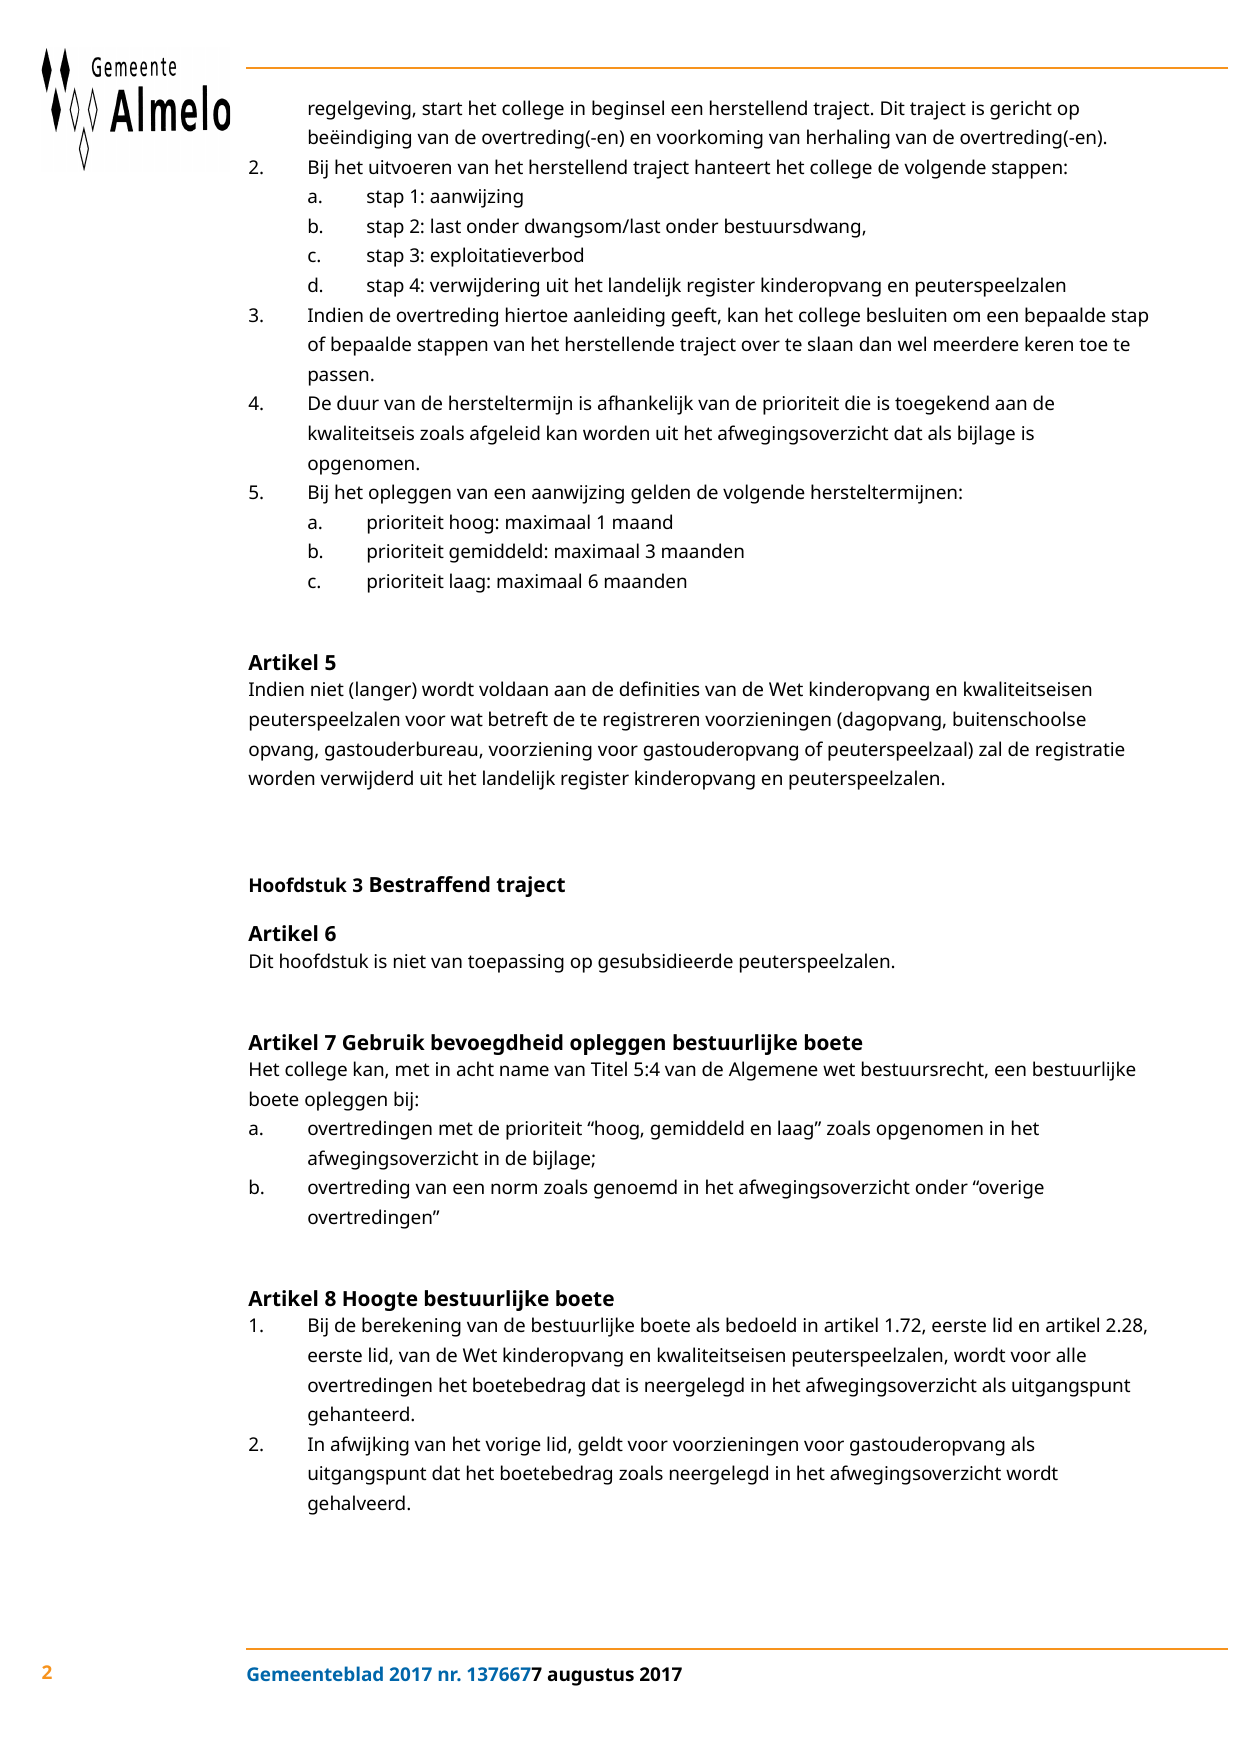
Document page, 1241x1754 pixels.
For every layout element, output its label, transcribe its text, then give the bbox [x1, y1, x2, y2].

text Indien niet (langer) wordt voldaan aan de definities van de Wet kinderopvang en kwaliteitseisen peuterspeelzalen voor wat betreft de te registreren voorzieningen (dagopvang, buitenschoolse opvang, gastouderbureau, voorziening voor gastouderopvang of peuterspeelzaal) zal de registratie worden verwijderd uit het landelijk register kinderopvang en peuterspeelzalen. [248, 677, 1152, 791]
list Bij de berekening van de bestuurlijke boete als bedoeld in artikel 1.72, eerste lid en artikel 2.28, eerste lid, van de Wet kinderopvang en kwaliteitseisen peuterspeelzalen, wordt voor alle overtredingen het boetebedrag dat is neergelegd in het afwegingsoverzicht als uitgangspunt gehanteerd. [248, 1313, 1152, 1427]
text Het college kan, met in acht name van Titel 5:4 van de Algemene wet bestuursrecht, een bestuurlijke boete opleggen bij: [248, 1056, 1152, 1112]
list overtredingen met de prioriteit “hoog, gemiddeld en laag” zoals opgenomen in het afwegingsoverzicht in de bijlage; [248, 1115, 1152, 1171]
text Hoofdstuk 3 Bestraffend traject [248, 870, 1152, 898]
list stap 2: last onder dwangsom/last onder bestuursdwang, [307, 213, 1152, 239]
text Artikel 5 [248, 648, 1152, 677]
text Artikel 6 [248, 919, 1152, 948]
list prioriteit laag: maximaal 6 maanden [307, 568, 1152, 594]
text Dit hoofdstuk is niet van toepassing op gesubsidieerde peuterspeelzalen. [248, 948, 1152, 973]
text Artikel 8 Hoogte bestuurlijke boete [248, 1284, 1152, 1313]
list stap 4: verwijdering uit het landelijk register kinderopvang en peuterspeelzalen [307, 272, 1152, 298]
list stap 1: aanwijzing [307, 183, 1152, 209]
list stap 3: exploitatieverbod [307, 243, 1152, 268]
list Indien de overtreding hiertoe aanleiding geeft, kan het college besluiten om een bepaalde stap of bepaalde stappen van het herstellende traject over te slaan dan wel meerdere keren toe te passen. [248, 302, 1152, 387]
list regelgeving, start het college in beginsel een herstellend traject. Dit traject is gericht op beëindiging van de overtreding(-en) en voorkoming van herhaling van de overtreding(-en). [248, 95, 1152, 150]
text Artikel 7 Gebruik bevoegdheid opleggen bestuurlijke boete [248, 1028, 1152, 1056]
list De duur van de hersteltermijn is afhankelijk van de prioriteit die is toegekend aan de kwaliteitseis zoals afgeleid kan worden uit het afwegingsoverzicht dat als bijlage is opgenomen. [248, 391, 1152, 476]
list Bij het uitvoeren van het herstellend traject hanteert het college de volgende stappen: [248, 154, 1152, 180]
list overtreding van een norm zoals genoemd in het afwegingsoverzicht onder “overige overtredingen” [248, 1174, 1152, 1230]
list prioriteit hoog: maximaal 1 maand [307, 509, 1152, 535]
list Bij het opleggen van een aanwijzing gelden de volgende hersteltermijnen: [248, 479, 1152, 505]
picture [41, 47, 231, 172]
list In afwijking van het vorige lid, geldt voor voorzieningen voor gastouderopvang als uitgangspunt dat het boetebedrag zoals neergelegd in het afwegingsoverzicht wordt gehalveerd. [248, 1431, 1152, 1516]
list prioriteit gemiddeld: maximaal 3 maanden [307, 538, 1152, 564]
